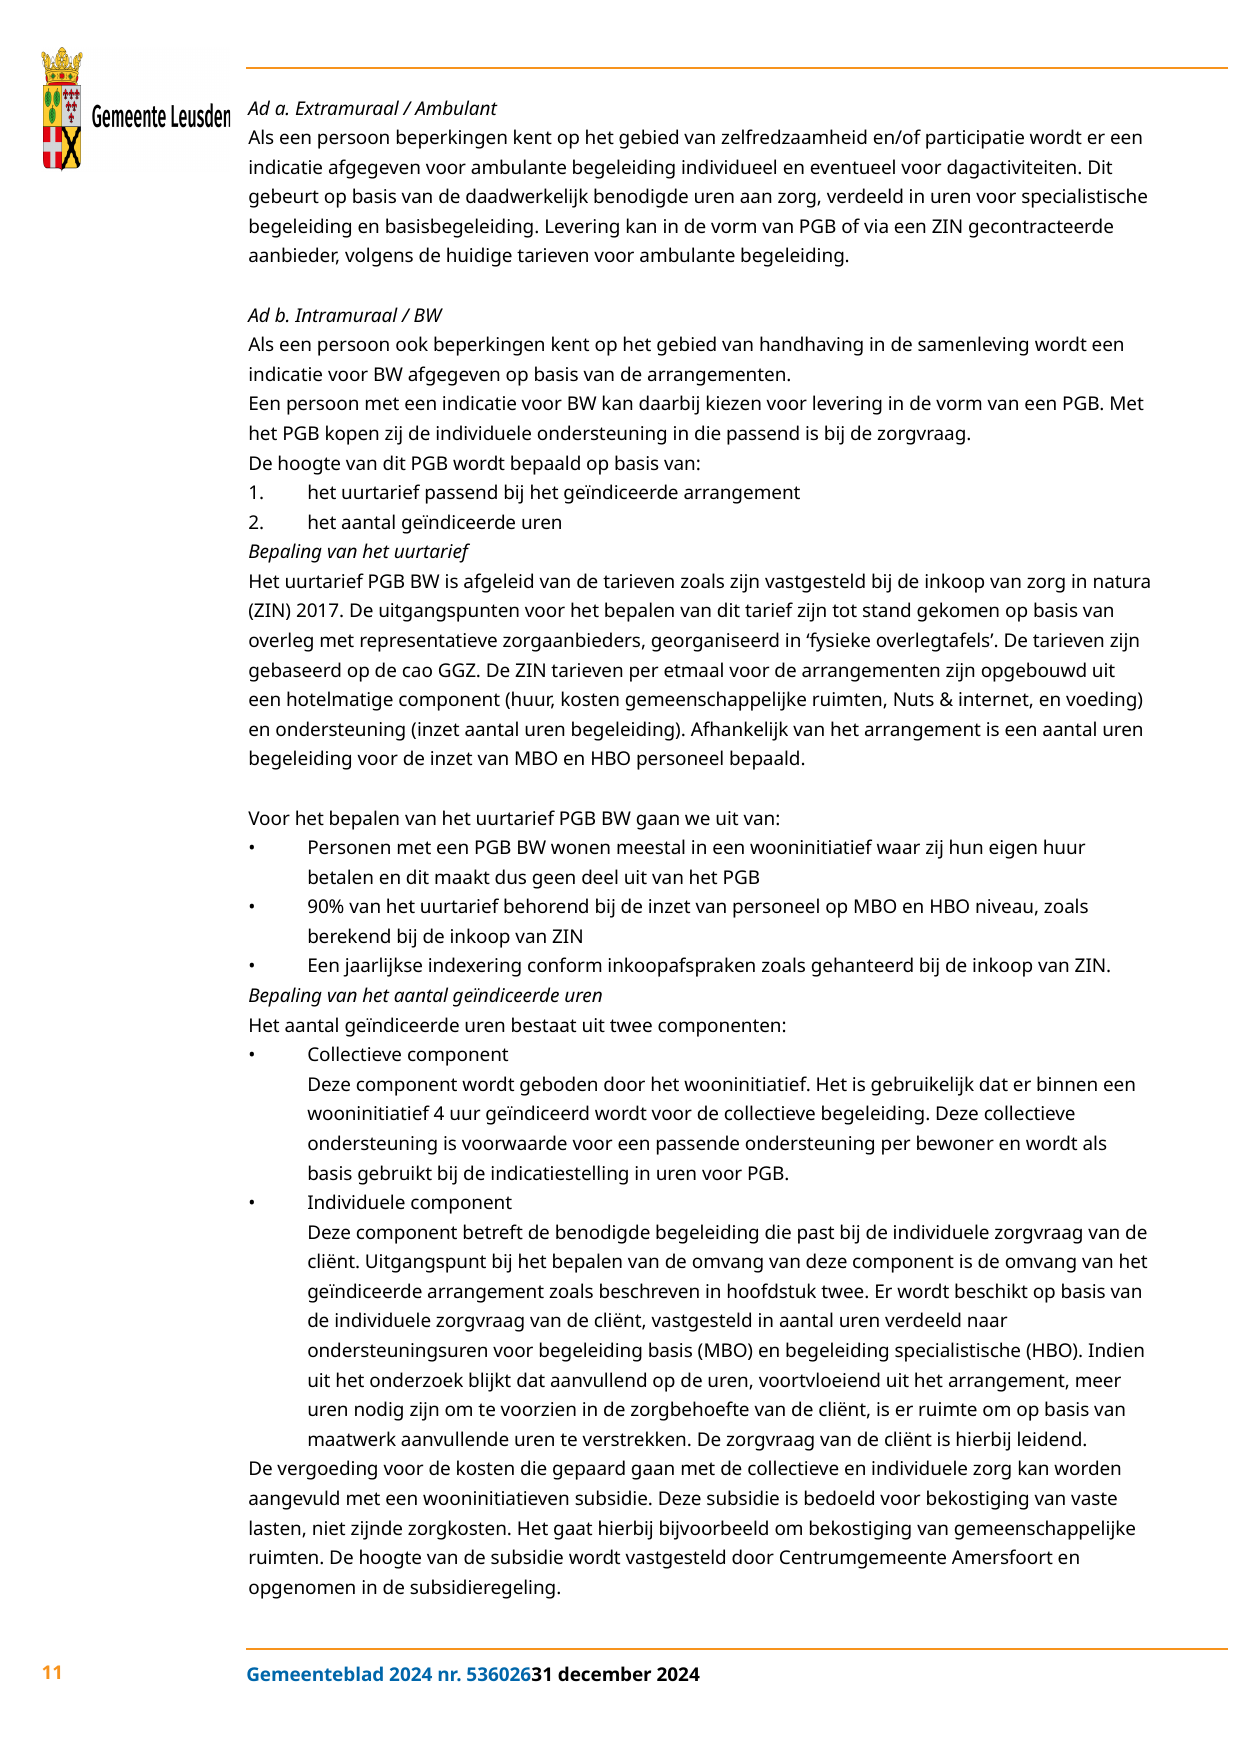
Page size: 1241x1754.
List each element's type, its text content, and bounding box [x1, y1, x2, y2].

text Een persoon met een indicatie voor BW kan daarbij kiezen voor levering in de vorm van een PGB. Met het PGB kopen zij de individuele ondersteuning in die passend is bij de zorgvraag. [248, 391, 1152, 446]
text Ad b. Intramuraal / BW [248, 302, 1152, 328]
text Voor het bepalen van het uurtarief PGB BW gaan we uit van: [248, 805, 1152, 831]
text Bepaling van het uurtarief [248, 538, 1152, 564]
list het aantal geïndiceerde uren [248, 509, 1152, 535]
list Individuele component [248, 1189, 1152, 1215]
list het uurtarief passend bij het geïndiceerde arrangement [248, 479, 1152, 505]
text Het aantal geïndiceerde uren bestaat uit twee componenten: [248, 1012, 1152, 1038]
text De vergoeding voor de kosten die gepaard gaan met de collectieve en individuele zorg kan worden aangevuld met een wooninitiatieven subsidie. Deze subsidie is bedoeld voor bekostiging van vaste lasten, niet zijnde zorgkosten. Het gaat hierbij bijvoorbeeld om bekostiging van gemeenschappelijke ruimten. De hoogte van de subsidie wordt vastgesteld door Centrumgemeente Amersfoort en opgenomen in de subsidieregeling. [248, 1456, 1152, 1600]
list Deze component wordt geboden door het wooninitiatief. Het is gebruikelijk dat er binnen een wooninitiatief 4 uur geïndiceerd wordt voor de collectieve begeleiding. Deze collectieve ondersteuning is voorwaarde voor een passende ondersteuning per bewoner en wordt als basis gebruikt bij de indicatiestelling in uren voor PGB. [248, 1071, 1152, 1186]
text De hoogte van dit PGB wordt bepaald op basis van: [248, 450, 1152, 476]
text Het uurtarief PGB BW is afgeleid van de tarieven zoals zijn vastgesteld bij de inkoop van zorg in natura (ZIN) 2017. De uitgangspunten voor het bepalen van dit tarief zijn tot stand gekomen op basis van overleg met representatieve zorgaanbieders, georganiseerd in ‘fysieke overlegtafels’. De tarieven zijn gebaseerd op de cao GGZ. De ZIN tarieven per etmaal voor de arrangementen zijn opgebouwd uit een hotelmatige component (huur, kosten gemeenschappelijke ruimten, Nuts & internet, en voeding) en ondersteuning (inzet aantal uren begeleiding). Afhankelijk van het arrangement is een aantal uren begeleiding voor de inzet van MBO en HBO personeel bepaald. [248, 568, 1152, 771]
picture [41, 47, 231, 172]
list Deze component betreft de benodigde begeleiding die past bij de individuele zorgvraag van de cliënt. Uitgangspunt bij het bepalen van de omvang van deze component is de omvang van het geïndiceerde arrangement zoals beschreven in hoofdstuk twee. Er wordt beschikt op basis van de individuele zorgvraag van de cliënt, vastgesteld in aantal uren verdeeld naar ondersteuningsuren voor begeleiding basis (MBO) en begeleiding specialistische (HBO). Indien uit het onderzoek blijkt dat aanvullend op de uren, voortvloeiend uit het arrangement, meer uren nodig zijn om te voorzien in de zorgbehoefte van de cliënt, is er ruimte om op basis van maatwerk aanvullende uren te verstrekken. De zorgvraag van de cliënt is hierbij leidend. [248, 1219, 1152, 1452]
list Een jaarlijkse indexering conform inkoopafspraken zoals gehanteerd bij de inkoop van ZIN. [248, 953, 1152, 978]
list Personen met een PGB BW wonen meestal in een wooninitiatief waar zij hun eigen huur betalen en dit maakt dus geen deel uit van het PGB [248, 834, 1152, 890]
list 90% van het uurtarief behorend bij de inzet van personeel op MBO en HBO niveau, zoals berekend bij de inkoop van ZIN [248, 893, 1152, 949]
text Ad a. Extramuraal / Ambulant [248, 95, 1152, 121]
text Als een persoon beperkingen kent op het gebied van zelfredzaamheid en/of participatie wordt er een indicatie afgegeven voor ambulante begeleiding individueel en eventueel voor dagactiviteiten. Dit gebeurt op basis van de daadwerkelijk benodigde uren aan zorg, verdeeld in uren voor specialistische begeleiding en basisbegeleiding. Levering kan in de vorm van PGB of via een ZIN gecontracteerde aanbieder, volgens de huidige tarieven voor ambulante begeleiding. [248, 124, 1152, 268]
text Bepaling van het aantal geïndiceerde uren [248, 982, 1152, 1008]
text Als een persoon ook beperkingen kent op het gebied van handhaving in de samenleving wordt een indicatie voor BW afgegeven op basis van de arrangementen. [248, 331, 1152, 387]
list Collectieve component [248, 1041, 1152, 1067]
